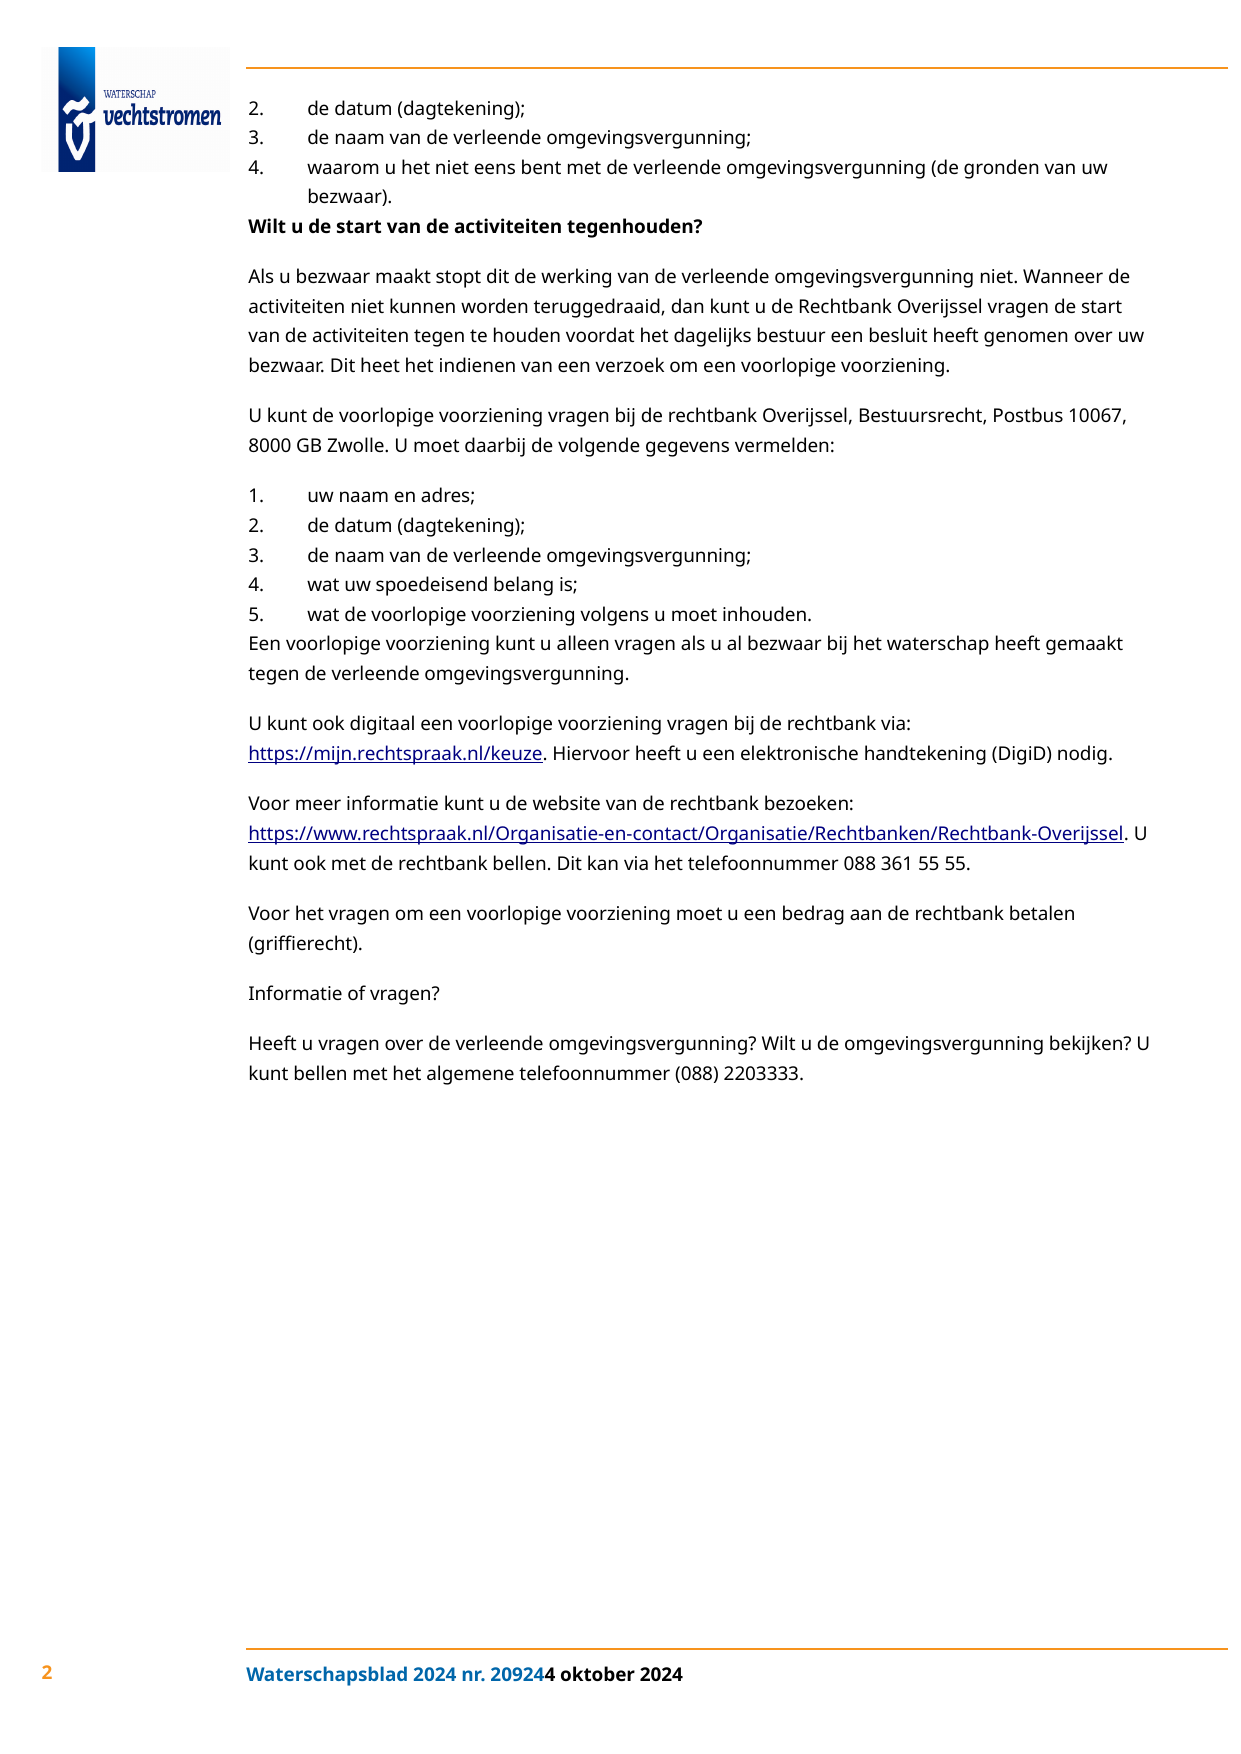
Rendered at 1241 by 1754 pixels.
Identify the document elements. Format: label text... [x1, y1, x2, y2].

text Wilt u de start van de activiteiten tegenhouden? [248, 213, 1152, 239]
text U kunt ook digitaal een voorlopige voorziening vragen bij de rechtbank via: https://mijn.rechtspraak.nl/keuze. Hiervoor heeft u een elektronische handtekening (DigiD) nodig. [248, 711, 1152, 766]
list de datum (dagtekening); [248, 95, 1152, 121]
list wat uw spoedeisend belang is; [248, 571, 1152, 597]
text Informatie of vragen? [248, 980, 1152, 1006]
text Voor meer informatie kunt u de website van de rechtbank bezoeken: https://www.rechtspraak.nl/Organisatie-en-contact/Organisatie/Rechtbanken/Rechtbank-Overijssel. U kunt ook met de rechtbank bellen. Dit kan via het telefoonnummer 088 361 55 55. [248, 791, 1152, 876]
list wat de voorlopige voorziening volgens u moet inhouden. [248, 601, 1152, 627]
list de datum (dagtekening); [248, 512, 1152, 538]
text U kunt de voorlopige voorziening vragen bij de rechtbank Overijssel, Bestuursrecht, Postbus 10067, 8000 GB Zwolle. U moet daarbij de volgende gegevens vermelden: [248, 403, 1152, 458]
list de naam van de verleende omgevingsvergunning; [248, 542, 1152, 568]
text Voor het vragen om een voorlopige voorziening moet u een bedrag aan de rechtbank betalen (griffierecht). [248, 900, 1152, 956]
picture [41, 47, 231, 172]
text Heeft u vragen over de verleende omgevingsvergunning? Wilt u de omgevingsvergunning bekijken? U kunt bellen met het algemene telefoonnummer (088) 2203333. [248, 1031, 1152, 1086]
list waarom u het niet eens bent met de verleende omgevingsvergunning (de gronden van uw bezwaar). [248, 154, 1152, 209]
text Een voorlopige voorziening kunt u alleen vragen als u al bezwaar bij het waterschap heeft gemaakt tegen de verleende omgevingsvergunning. [248, 631, 1152, 686]
list de naam van de verleende omgevingsvergunning; [248, 124, 1152, 150]
list uw naam en adres; [248, 483, 1152, 508]
text Als u bezwaar maakt stopt dit de werking van de verleende omgevingsvergunning niet. Wanneer de activiteiten niet kunnen worden teruggedraaid, dan kunt u de Rechtbank Overijssel vragen de start van de activiteiten tegen te houden voordat het dagelijks bestuur een besluit heeft genomen over uw bezwaar. Dit heet het indienen van een verzoek om een voorlopige voorziening. [248, 263, 1152, 378]
